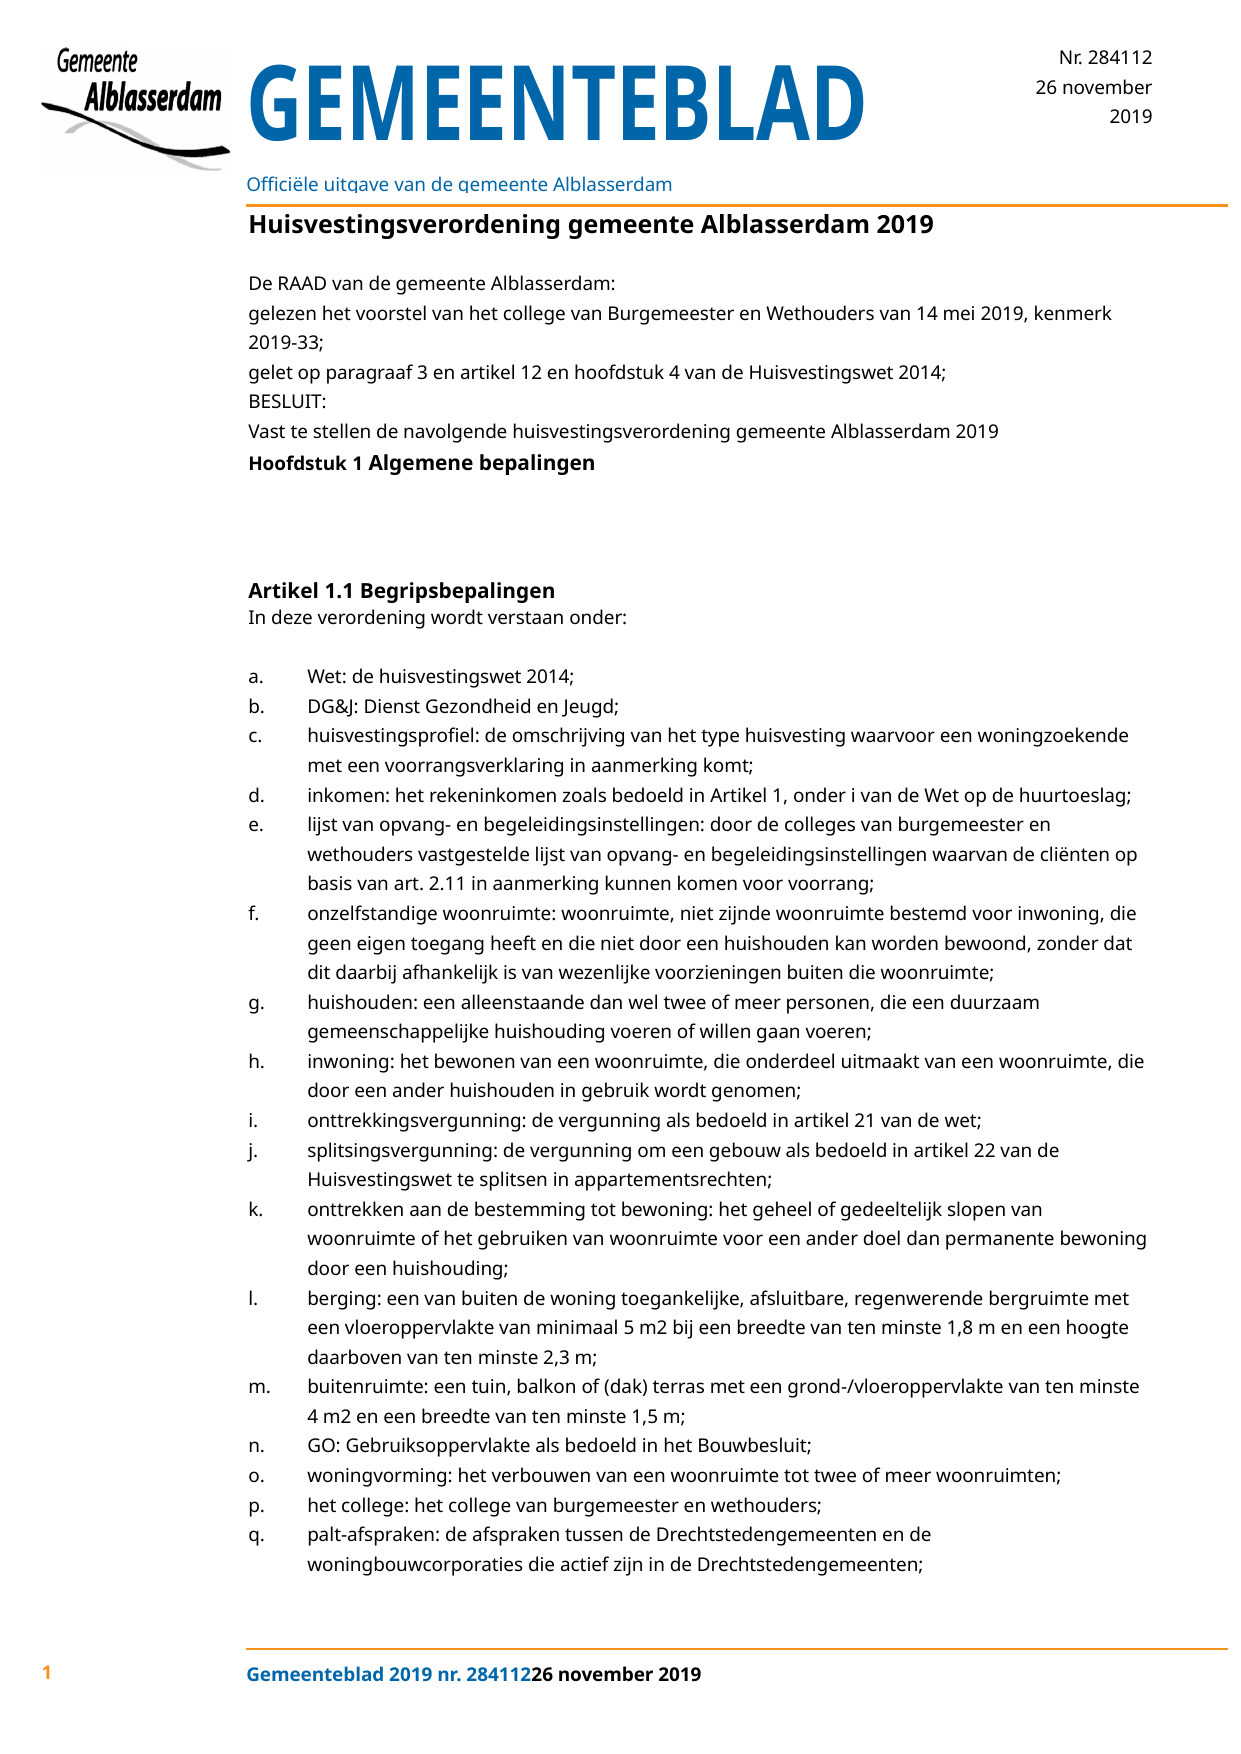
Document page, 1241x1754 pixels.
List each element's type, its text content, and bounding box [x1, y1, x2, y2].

text gelezen het voorstel van het college van Burgemeester en Wethouders van 14 mei 2019, kenmerk 2019-33; [248, 300, 1152, 355]
text Hoofdstuk 1 Algemene bepalingen [248, 448, 1152, 476]
list splitsingsvergunning: de vergunning om een gebouw als bedoeld in artikel 22 van de Huisvestingswet te splitsen in appartementsrechten; [248, 1137, 1152, 1192]
list GO: Gebruiksoppervlakte als bedoeld in het Bouwbesluit; [248, 1433, 1152, 1458]
text BESLUIT: [248, 389, 1152, 414]
list DG&J: Dienst Gezondheid en Jeugd; [248, 693, 1152, 719]
list berging: een van buiten de woning toegankelijke, afsluitbare, regenwerende bergruimte met een vloeroppervlakte van minimaal 5 m2 bij een breedte van ten minste 1,8 m en een hoogte daarboven van ten minste 2,3 m; [248, 1285, 1152, 1370]
list inkomen: het rekeninkomen zoals bedoeld in Artikel 1, onder i van de Wet op de huurtoeslag; [248, 782, 1152, 808]
text Huisvestingsverordening gemeente Alblasserdam 2019 [248, 207, 1152, 241]
list onzelfstandige woonruimte: woonruimte, niet zijnde woonruimte bestemd voor inwoning, die geen eigen toegang heeft en die niet door een huishouden kan worden bewoond, zonder dat dit daarbij afhankelijk is van wezenlijke voorzieningen buiten die woonruimte; [248, 900, 1152, 985]
list palt-afspraken: de afspraken tussen de Drechtstedengemeenten en de woningbouwcorporaties die actief zijn in de Drechtstedengemeenten; [248, 1521, 1152, 1577]
text Artikel 1.1 Begripsbepalingen [248, 576, 1152, 604]
list Wet: de huisvestingswet 2014; [248, 663, 1152, 689]
text Vast te stellen de navolgende huisvestingsverordening gemeente Alblasserdam 2019 [248, 418, 1152, 444]
picture [41, 47, 231, 172]
list huishouden: een alleenstaande dan wel twee of meer personen, die een duurzaam gemeenschappelijke huishouding voeren of willen gaan voeren; [248, 989, 1152, 1044]
list huisvestingsprofiel: de omschrijving van het type huisvesting waarvoor een woningzoekende met een voorrangsverklaring in aanmerking komt; [248, 723, 1152, 778]
list buitenruimte: een tuin, balkon of (dak) terras met een grond-/vloeroppervlakte van ten minste 4 m2 en een breedte van ten minste 1,5 m; [248, 1373, 1152, 1429]
list onttrekkingsvergunning: de vergunning als bedoeld in artikel 21 van de wet; [248, 1107, 1152, 1133]
text gelet op paragraaf 3 en artikel 12 en hoofdstuk 4 van de Huisvestingswet 2014; [248, 359, 1152, 385]
list lijst van opvang- en begeleidingsinstellingen: door de colleges van burgemeester en wethouders vastgestelde lijst van opvang- en begeleidingsinstellingen waarvan de cliënten op basis van art. 2.11 in aanmerking kunnen komen voor voorrang; [248, 811, 1152, 896]
list inwoning: het bewonen van een woonruimte, die onderdeel uitmaakt van een woonruimte, die door een ander huishouden in gebruik wordt genomen; [248, 1048, 1152, 1103]
text De RAAD van de gemeente Alblasserdam: [248, 270, 1152, 296]
list woningvorming: het verbouwen van een woonruimte tot twee of meer woonruimten; [248, 1462, 1152, 1488]
text In deze verordening wordt verstaan onder: [248, 604, 1152, 630]
list onttrekken aan de bestemming tot bewoning: het geheel of gedeeltelijk slopen van woonruimte of het gebruiken van woonruimte voor een ander doel dan permanente bewoning door een huishouding; [248, 1196, 1152, 1281]
list het college: het college van burgemeester en wethouders; [248, 1492, 1152, 1518]
